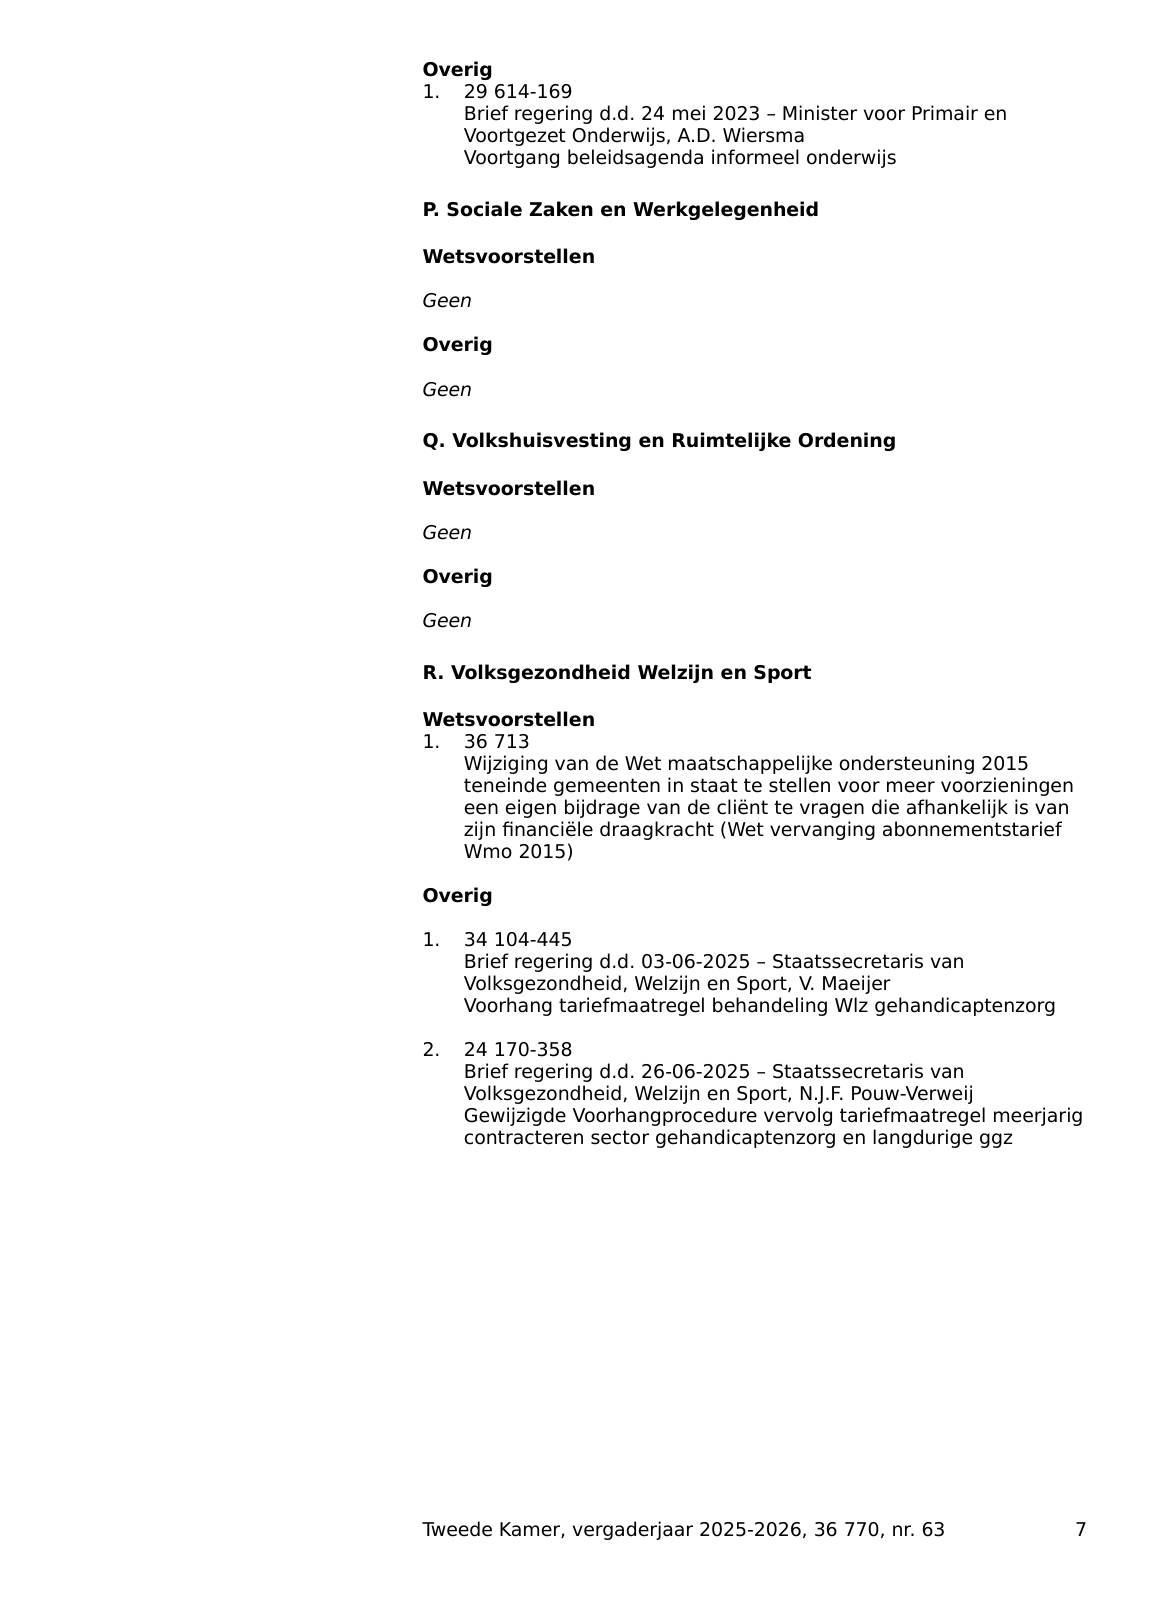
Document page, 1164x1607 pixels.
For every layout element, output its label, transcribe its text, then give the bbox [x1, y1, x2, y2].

text Geen [422, 378, 1087, 400]
text Voortgang beleidsagenda informeel onderwijs [464, 147, 1087, 169]
subtitle Wetsvoorstellen [422, 709, 1087, 731]
subtitle Overig [422, 59, 1087, 81]
subtitle Overig [422, 334, 1087, 356]
subtitle Overig [422, 566, 1087, 588]
subtitle P. Sociale Zaken en Werkgelegenheid [422, 199, 1087, 221]
text Wijziging van de Wet maatschappelijke ondersteuning 2015 teneinde gemeenten in staat te stellen voor meer voorzieningen een eigen bijdrage van de cliënt te vragen die afhankelijk is van zijn financiële draagkracht (Wet vervanging abonnementstarief Wmo 2015) [464, 753, 1087, 863]
text 2. 24 170-358 [422, 1039, 1087, 1061]
text Brief regering d.d. 24 mei 2023 – Minister voor Primair en Voortgezet Onderwijs, A.D. Wiersma [464, 103, 1087, 147]
text 1. 34 104-445 [422, 929, 1087, 951]
text 1. 36 713 [422, 731, 1087, 753]
subtitle Wetsvoorstellen [422, 477, 1087, 499]
subtitle Overig [422, 885, 1087, 907]
text Geen [422, 610, 1087, 632]
text Gewijzigde Voorhangprocedure vervolg tariefmaatregel meerjarig contracteren sector gehandicaptenzorg en langdurige ggz [464, 1105, 1087, 1149]
text Brief regering d.d. 26-06-2025 – Staatssecretaris van Volksgezondheid, Welzijn en Sport, N.J.F. Pouw-Verweij [464, 1061, 1087, 1105]
subtitle Wetsvoorstellen [422, 246, 1087, 268]
text Geen [422, 522, 1087, 543]
text Brief regering d.d. 03-06-2025 – Staatssecretaris van Volksgezondheid, Welzijn en Sport, V. Maeijer [464, 951, 1087, 995]
text 1. 29 614-169 [422, 81, 1087, 103]
text Voorhang tariefmaatregel behandeling Wlz gehandicaptenzorg [464, 995, 1087, 1017]
subtitle R. Volksgezondheid Welzijn en Sport [422, 662, 1087, 684]
text Geen [422, 290, 1087, 312]
subtitle Q. Volkshuisvesting en Ruimtelijke Ordening [422, 430, 1087, 452]
